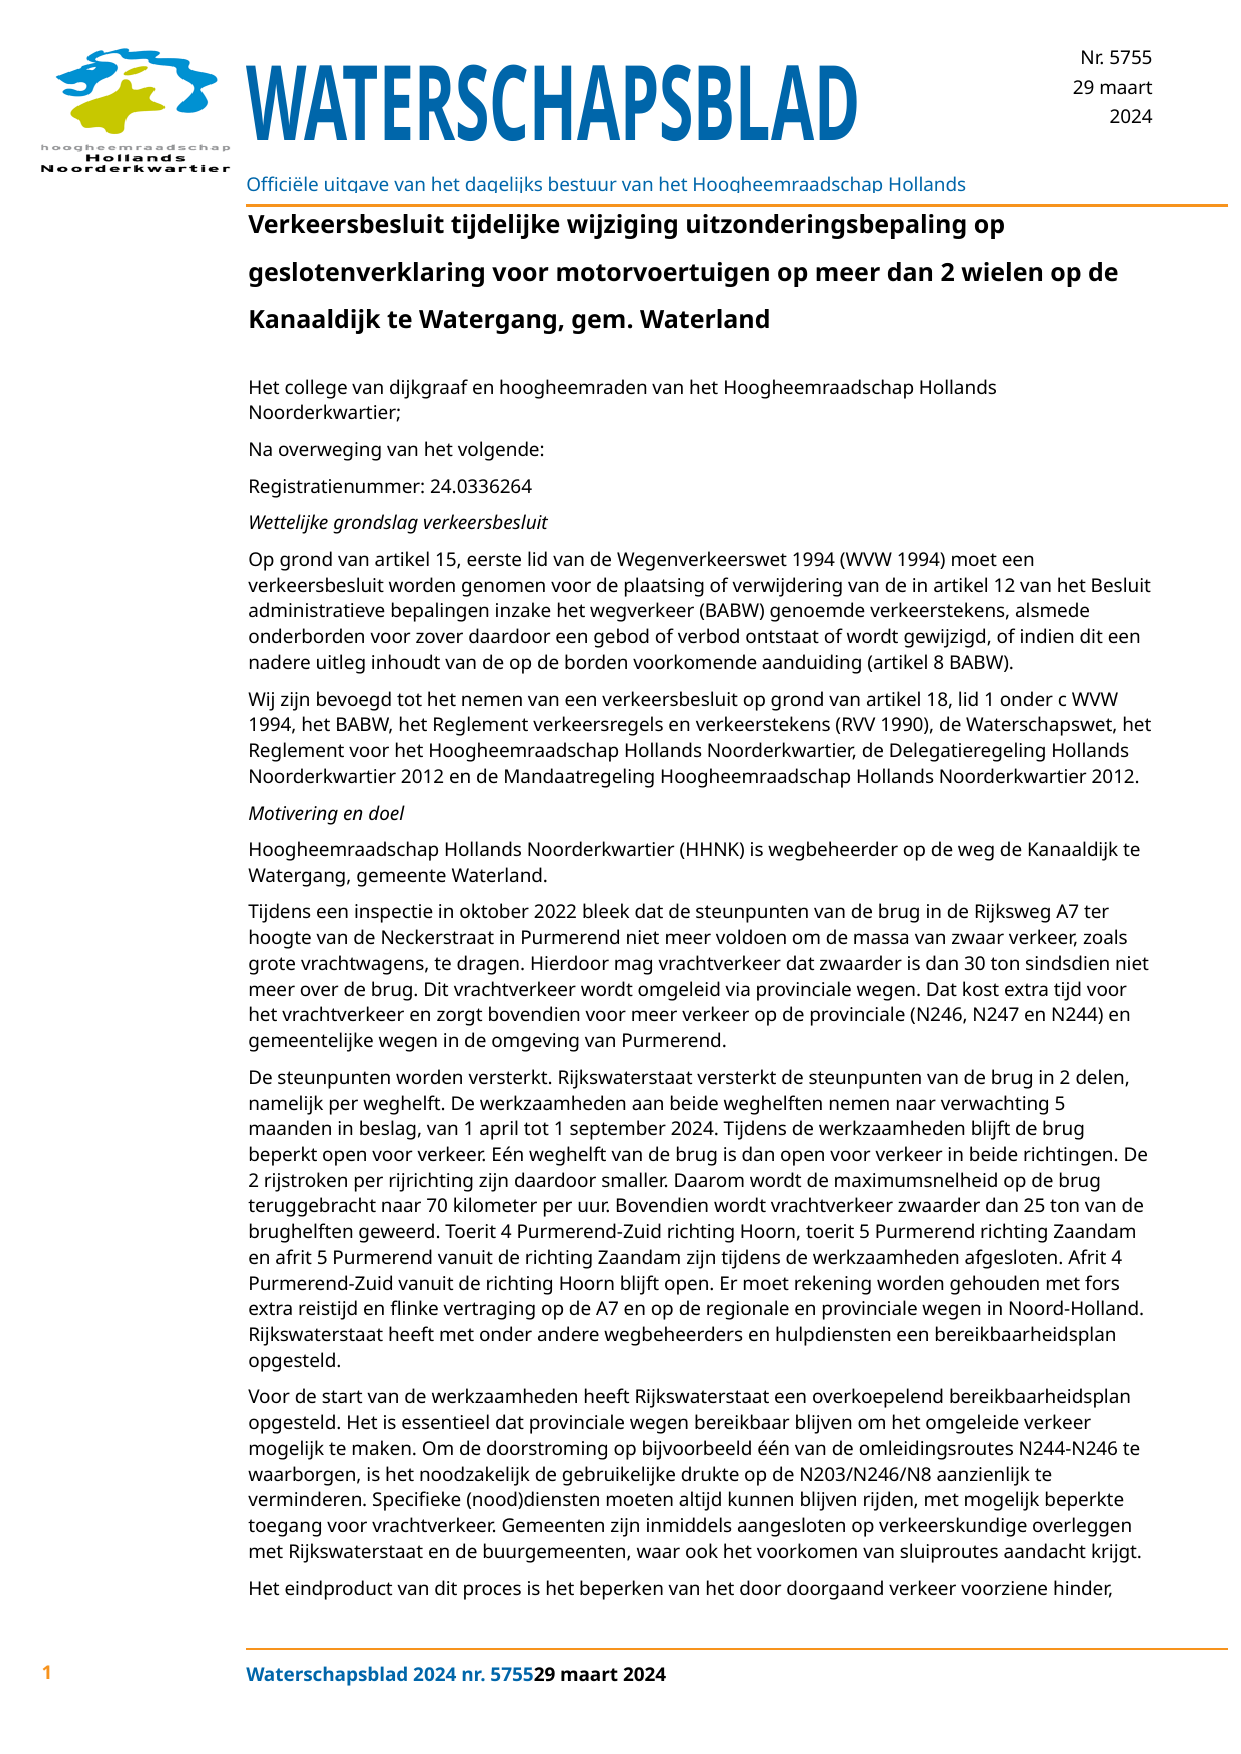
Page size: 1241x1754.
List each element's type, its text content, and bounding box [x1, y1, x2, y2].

text Wettelijke grondslag verkeersbesluit [248, 509, 1152, 535]
picture [41, 47, 231, 172]
text Het college van dijkgraaf en hoogheemraden van het Hoogheemraadschap Hollands Noorderkwartier; [248, 374, 1152, 425]
text Voor de start van de werkzaamheden heeft Rijkswaterstaat een overkoepelend bereikbaarheidsplan opgesteld. Het is essentieel dat provinciale wegen bereikbaar blijven om het omgeleide verkeer mogelijk te maken. Om de doorstroming op bijvoorbeeld één van de omleidingsroutes N244-N246 te waarborgen, is het noodzakelijk de gebruikelijke drukte op de N203/N246/N8 aanzienlijk te verminderen. Specifieke (nood)diensten moeten altijd kunnen blijven rijden, met mogelijk beperkte toegang voor vrachtverkeer. Gemeenten zijn inmiddels aangesloten op verkeerskundige overleggen met Rijkswaterstaat en de buurgemeenten, waar ook het voorkomen van sluiproutes aandacht krijgt. [248, 1384, 1152, 1564]
text Verkeersbesluit tijdelijke wijziging uitzonderingsbepaling op geslotenverklaring voor motorvoertuigen op meer dan 2 wielen op de Kanaaldijk te Watergang, gem. Waterland [248, 207, 1152, 336]
text Na overweging van het volgende: [248, 436, 1152, 462]
text Tijdens een inspectie in oktober 2022 bleek dat de steunpunten van de brug in de Rijksweg A7 ter hoogte van de Neckerstraat in Purmerend niet meer voldoen om de massa van zwaar verkeer, zoals grote vrachtwagens, te dragen. Hierdoor mag vrachtverkeer dat zwaarder is dan 30 ton sindsdien niet meer over de brug. Dit vrachtverkeer wordt omgeleid via provinciale wegen. Dat kost extra tijd voor het vrachtverkeer en zorgt bovendien voor meer verkeer op de provinciale (N246, N247 en N244) en gemeentelijke wegen in de omgeving van Purmerend. [248, 899, 1152, 1053]
text Motivering en doel [248, 800, 1152, 825]
text Hoogheemraadschap Hollands Noorderkwartier (HHNK) is wegbeheerder op de weg de Kanaaldijk te Watergang, gemeente Waterland. [248, 836, 1152, 888]
text Op grond van artikel 15, eerste lid van de Wegenverkeerswet 1994 (WVW 1994) moet een verkeersbesluit worden genomen voor de plaatsing of verwijdering van de in artikel 12 van het Besluit administratieve bepalingen inzake het wegverkeer (BABW) genoemde verkeerstekens, alsmede onderborden voor zover daardoor een gebod of verbod ontstaat of wordt gewijzigd, of indien dit een nadere uitleg inhoudt van de op de borden voorkomende aanduiding (artikel 8 BABW). [248, 546, 1152, 675]
text Wij zijn bevoegd tot het nemen van een verkeersbesluit op grond van artikel 18, lid 1 onder c WVW 1994, het BABW, het Reglement verkeersregels en verkeerstekens (RVV 1990), de Waterschapswet, het Reglement voor het Hoogheemraadschap Hollands Noorderkwartier, de Delegatieregeling Hollands Noorderkwartier 2012 en de Mandaatregeling Hoogheemraadschap Hollands Noorderkwartier 2012. [248, 686, 1152, 789]
text Registratienummer: 24.0336264 [248, 473, 1152, 499]
text De steunpunten worden versterkt. Rijkswaterstaat versterkt de steunpunten van de brug in 2 delen, namelijk per weghelft. De werkzaamheden aan beide weghelften nemen naar verwachting 5 maanden in beslag, van 1 april tot 1 september 2024. Tijdens de werkzaamheden blijft de brug beperkt open voor verkeer. Eén weghelft van de brug is dan open voor verkeer in beide richtingen. De 2 rijstroken per rijrichting zijn daardoor smaller. Daarom wordt de maximumsnelheid op de brug teruggebracht naar 70 kilometer per uur. Bovendien wordt vrachtverkeer zwaarder dan 25 ton van de brughelften geweerd. Toerit 4 Purmerend-Zuid richting Hoorn, toerit 5 Purmerend richting Zaandam en afrit 5 Purmerend vanuit de richting Zaandam zijn tijdens de werkzaamheden afgesloten. Afrit 4 Purmerend-Zuid vanuit de richting Hoorn blijft open. Er moet rekening worden gehouden met fors extra reistijd en flinke vertraging op de A7 en op de regionale en provinciale wegen in Noord-Holland. Rijkswaterstaat heeft met onder andere wegbeheerders en hulpdiensten een bereikbaarheidsplan opgesteld. [248, 1064, 1152, 1373]
text Het eindproduct van dit proces is het beperken van het door doorgaand verkeer voorziene hinder, [248, 1575, 1152, 1601]
